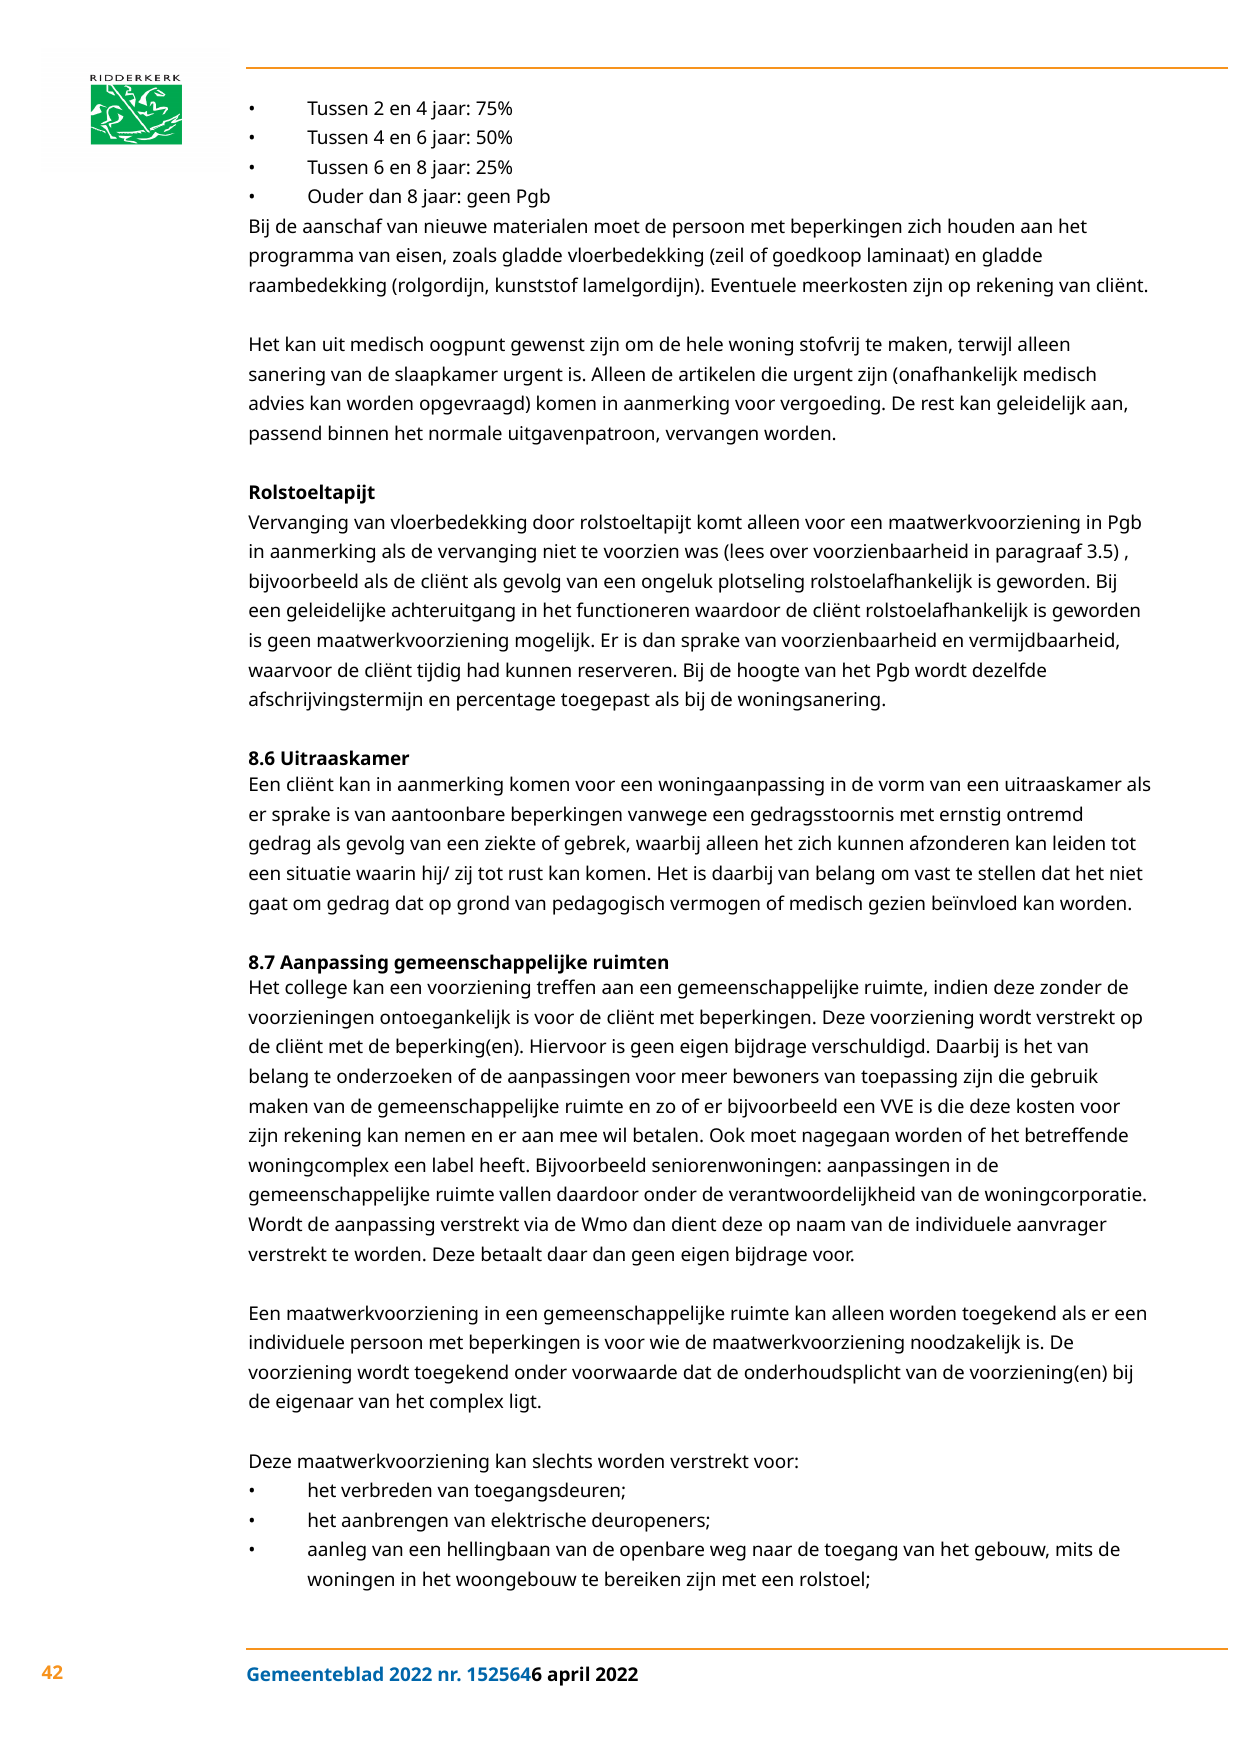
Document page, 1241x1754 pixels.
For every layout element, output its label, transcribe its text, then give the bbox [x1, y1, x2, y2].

text Het kan uit medisch oogpunt gewenst zijn om de hele woning stofvrij te maken, terwijl alleen sanering van de slaapkamer urgent is. Alleen de artikelen die urgent zijn (onafhankelijk medisch advies kan worden opgevraagd) komen in aanmerking voor vergoeding. De rest kan geleidelijk aan, passend binnen het normale uitgavenpatroon, vervangen worden. [248, 331, 1152, 446]
text Een cliënt kan in aanmerking komen voor een woningaanpassing in de vorm van een uitraaskamer als er sprake is van aantoonbare beperkingen vanwege een gedragsstoornis met ernstig ontremd gedrag als gevolg van een ziekte of gebrek, waarbij alleen het zich kunnen afzonderen kan leiden tot een situatie waarin hij/ zij tot rust kan komen. Het is daarbij van belang om vast te stellen dat het niet gaat om gedrag dat op grond van pedagogisch vermogen of medisch gezien beïnvloed kan worden. [248, 771, 1152, 915]
list het aanbrengen van elektrische deuropeners; [248, 1507, 1152, 1533]
text Bij de aanschaf van nieuwe materialen moet de persoon met beperkingen zich houden aan het programma van eisen, zoals gladde vloerbedekking (zeil of goedkoop laminaat) en gladde raambedekking (rolgordijn, kunststof lamelgordijn). Eventuele meerkosten zijn op rekening van cliënt. [248, 213, 1152, 298]
text Vervanging van vloerbedekking door rolstoeltapijt komt alleen voor een maatwerkvoorziening in Pgb in aanmerking als de vervanging niet te voorzien was (lees over voorzienbaarheid in paragraaf 3.5) , bijvoorbeeld als de cliënt als gevolg van een ongeluk plotseling rolstoelafhankelijk is geworden. Bij een geleidelijke achteruitgang in het functioneren waardoor de cliënt rolstoelafhankelijk is geworden is geen maatwerkvoorziening mogelijk. Er is dan sprake van voorzienbaarheid en vermijdbaarheid, waarvoor de cliënt tijdig had kunnen reserveren. Bij de hoogte van het Pgb wordt dezelfde afschrijvingstermijn en percentage toegepast als bij de woningsanering. [248, 509, 1152, 712]
list Tussen 4 en 6 jaar: 50% [248, 124, 1152, 150]
text Een maatwerkvoorziening in een gemeenschappelijke ruimte kan alleen worden toegekend als er een individuele persoon met beperkingen is voor wie de maatwerkvoorziening noodzakelijk is. De voorziening wordt toegekend onder voorwaarde dat de onderhoudsplicht van de voorziening(en) bij de eigenaar van het complex ligt. [248, 1300, 1152, 1414]
picture [41, 47, 231, 172]
list het verbreden van toegangsdeuren; [248, 1477, 1152, 1503]
text 8.7 Aanpassing gemeenschappelijke ruimten [248, 949, 1152, 974]
list Tussen 2 en 4 jaar: 75% [248, 95, 1152, 121]
list aanleg van een hellingbaan van de openbare weg naar de toegang van het gebouw, mits de woningen in het woongebouw te bereiken zijn met een rolstoel; [248, 1537, 1152, 1592]
text Deze maatwerkvoorziening kan slechts worden verstrekt voor: [248, 1448, 1152, 1474]
text 8.6 Uitraaskamer [248, 746, 1152, 771]
text Het college kan een voorziening treffen aan een gemeenschappelijke ruimte, indien deze zonder de voorzieningen ontoegankelijk is voor de cliënt met beperkingen. Deze voorziening wordt verstrekt op de cliënt met de beperking(en). Hiervoor is geen eigen bijdrage verschuldigd. Daarbij is het van belang te onderzoeken of de aanpassingen voor meer bewoners van toepassing zijn die gebruik maken van de gemeenschappelijke ruimte en zo of er bijvoorbeeld een VVE is die deze kosten voor zijn rekening kan nemen en er aan mee wil betalen. Ook moet nagegaan worden of het betreffende woningcomplex een label heeft. Bijvoorbeeld seniorenwoningen: aanpassingen in de gemeenschappelijke ruimte vallen daardoor onder de verantwoordelijkheid van de woningcorporatie. Wordt de aanpassing verstrekt via de Wmo dan dient deze op naam van de individuele aanvrager verstrekt te worden. Deze betaalt daar dan geen eigen bijdrage voor. [248, 974, 1152, 1267]
list Ouder dan 8 jaar: geen Pgb [248, 183, 1152, 209]
text Rolstoeltapijt [248, 479, 1152, 505]
list Tussen 6 en 8 jaar: 25% [248, 154, 1152, 180]
